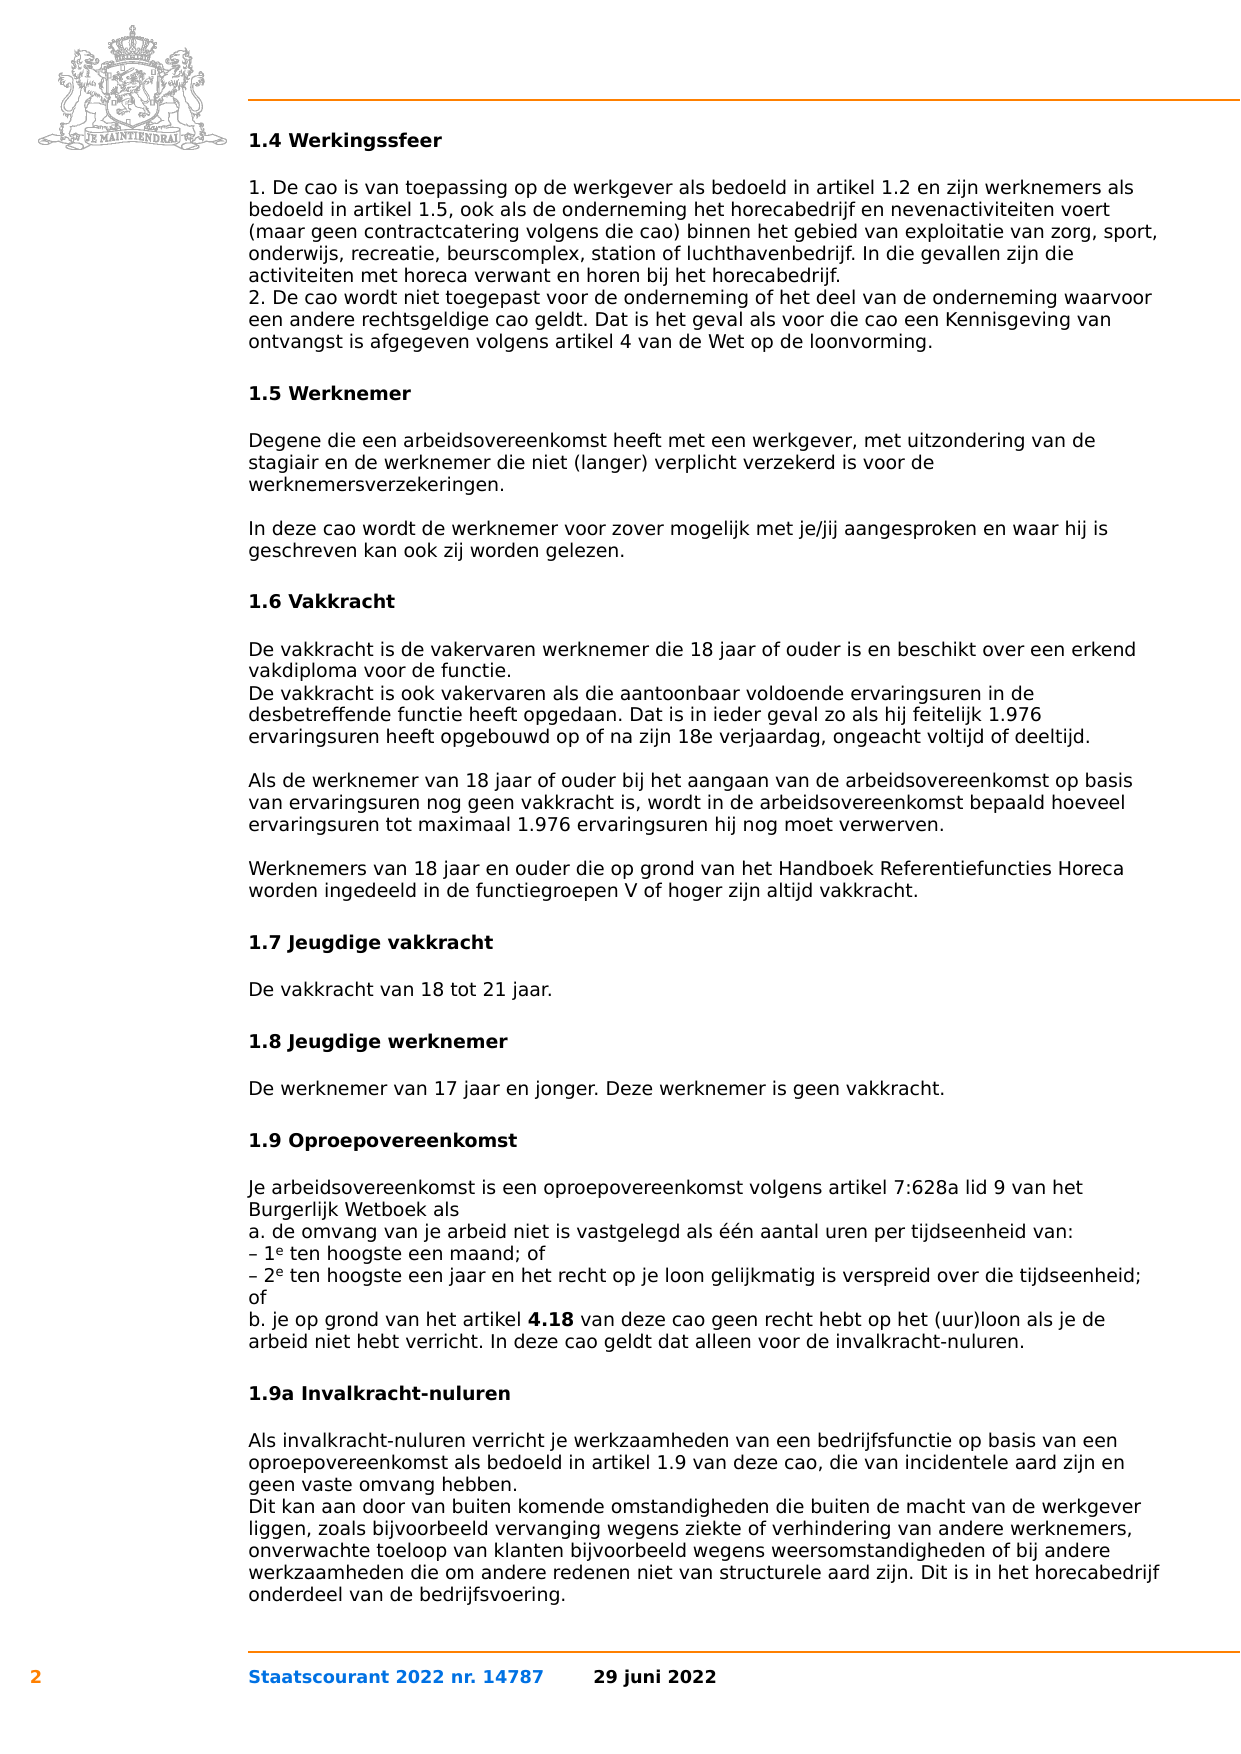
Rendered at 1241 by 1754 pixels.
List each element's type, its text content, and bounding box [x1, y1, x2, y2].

text De werknemer van 17 jaar en jonger. Deze werknemer is geen vakkracht. [248, 1078, 1163, 1100]
text a. de omvang van je arbeid niet is vastgelegd als één aantal uren per tijdseenheid van: [248, 1221, 1163, 1243]
text In deze cao wordt de werknemer voor zover mogelijk met je/jij aangesproken en waar hij is geschreven kan ook zij worden gelezen. [248, 517, 1163, 561]
text De vakkracht is ook vakervaren als die aantoonbaar voldoende ervaringsuren in de desbetreffende functie heeft opgedaan. Dat is in ieder geval zo als hij feitelijk 1.976 ervaringsuren heeft opgebouwd op of na zijn 18e verjaardag, ongeacht voltijd of deeltijd. [248, 682, 1163, 748]
text Degene die een arbeidsovereenkomst heeft met een werkgever, met uitzondering van de stagiair en de werknemer die niet (langer) verplicht verzekerd is voor de werknemersverzekeringen. [248, 430, 1163, 496]
subtitle 1.7 Jeugdige vakkracht [248, 932, 1163, 954]
text – 1e ten hoogste een maand; of [248, 1243, 1163, 1265]
subtitle 1.4 Werkingssfeer [248, 130, 1163, 152]
text – 2e ten hoogste een jaar en het recht op je loon gelijkmatig is verspreid over die tijdseenheid; of [248, 1265, 1163, 1309]
text b. je op grond van het artikel 4.18 van deze cao geen recht hebt op het (uur)loon als je de arbeid niet hebt verricht. In deze cao geldt dat alleen voor de invalkracht-nuluren. [248, 1309, 1163, 1353]
text Als de werknemer van 18 jaar of ouder bij het aangaan van de arbeidsovereenkomst op basis van ervaringsuren nog geen vakkracht is, wordt in de arbeidsovereenkomst bepaald hoeveel ervaringsuren tot maximaal 1.976 ervaringsuren hij nog moet verwerven. [248, 770, 1163, 836]
text 2. De cao wordt niet toegepast voor de onderneming of het deel van de onderneming waarvoor een andere rechtsgeldige cao geldt. Dat is het geval als voor die cao een Kennisgeving van ontvangst is afgegeven volgens artikel 4 van de Wet op de loonvorming. [248, 287, 1163, 353]
subtitle 1.9 Oproepovereenkomst [248, 1130, 1163, 1152]
text Als invalkracht-nuluren verricht je werkzaamheden van een bedrijfsfunctie op basis van een oproepovereenkomst als bedoeld in artikel 1.9 van deze cao, die van incidentele aard zijn en geen vaste omvang hebben. [248, 1430, 1163, 1496]
text Dit kan aan door van buiten komende omstandigheden die buiten de macht van de werkgever liggen, zoals bijvoorbeeld vervanging wegens ziekte of verhindering van andere werknemers, onverwachte toeloop van klanten bijvoorbeeld wegens weersomstandigheden of bij andere werkzaamheden die om andere redenen niet van structurele aard zijn. Dit is in het horecabedrijf onderdeel van de bedrijfsvoering. [248, 1496, 1163, 1606]
subtitle 1.5 Werknemer [248, 383, 1163, 405]
subtitle 1.9a Invalkracht-nuluren [248, 1383, 1163, 1405]
text De vakkracht van 18 tot 21 jaar. [248, 979, 1163, 1001]
subtitle 1.8 Jeugdige werknemer [248, 1031, 1163, 1053]
text Je arbeidsovereenkomst is een oproepovereenkomst volgens artikel 7:628a lid 9 van het Burgerlijk Wetboek als [248, 1177, 1163, 1221]
text Werknemers van 18 jaar en ouder die op grond van het Handboek Referentiefuncties Horeca worden ingedeeld in de functiegroepen V of hoger zijn altijd vakkracht. [248, 858, 1163, 902]
text De vakkracht is de vakervaren werknemer die 18 jaar of ouder is en beschikt over een erkend vakdiploma voor de functie. [248, 638, 1163, 682]
text 1. De cao is van toepassing op de werkgever als bedoeld in artikel 1.2 en zijn werknemers als bedoeld in artikel 1.5, ook als de onderneming het horecabedrijf en nevenactiviteiten voert (maar geen contractcatering volgens die cao) binnen het gebied van exploitatie van zorg, sport, onderwijs, recreatie, beurscomplex, station of luchthavenbedrijf. In die gevallen zijn die activiteiten met horeca verwant en horen bij het horecabedrijf. [248, 177, 1163, 287]
picture [38, 25, 227, 150]
subtitle 1.6 Vakkracht [248, 591, 1163, 613]
